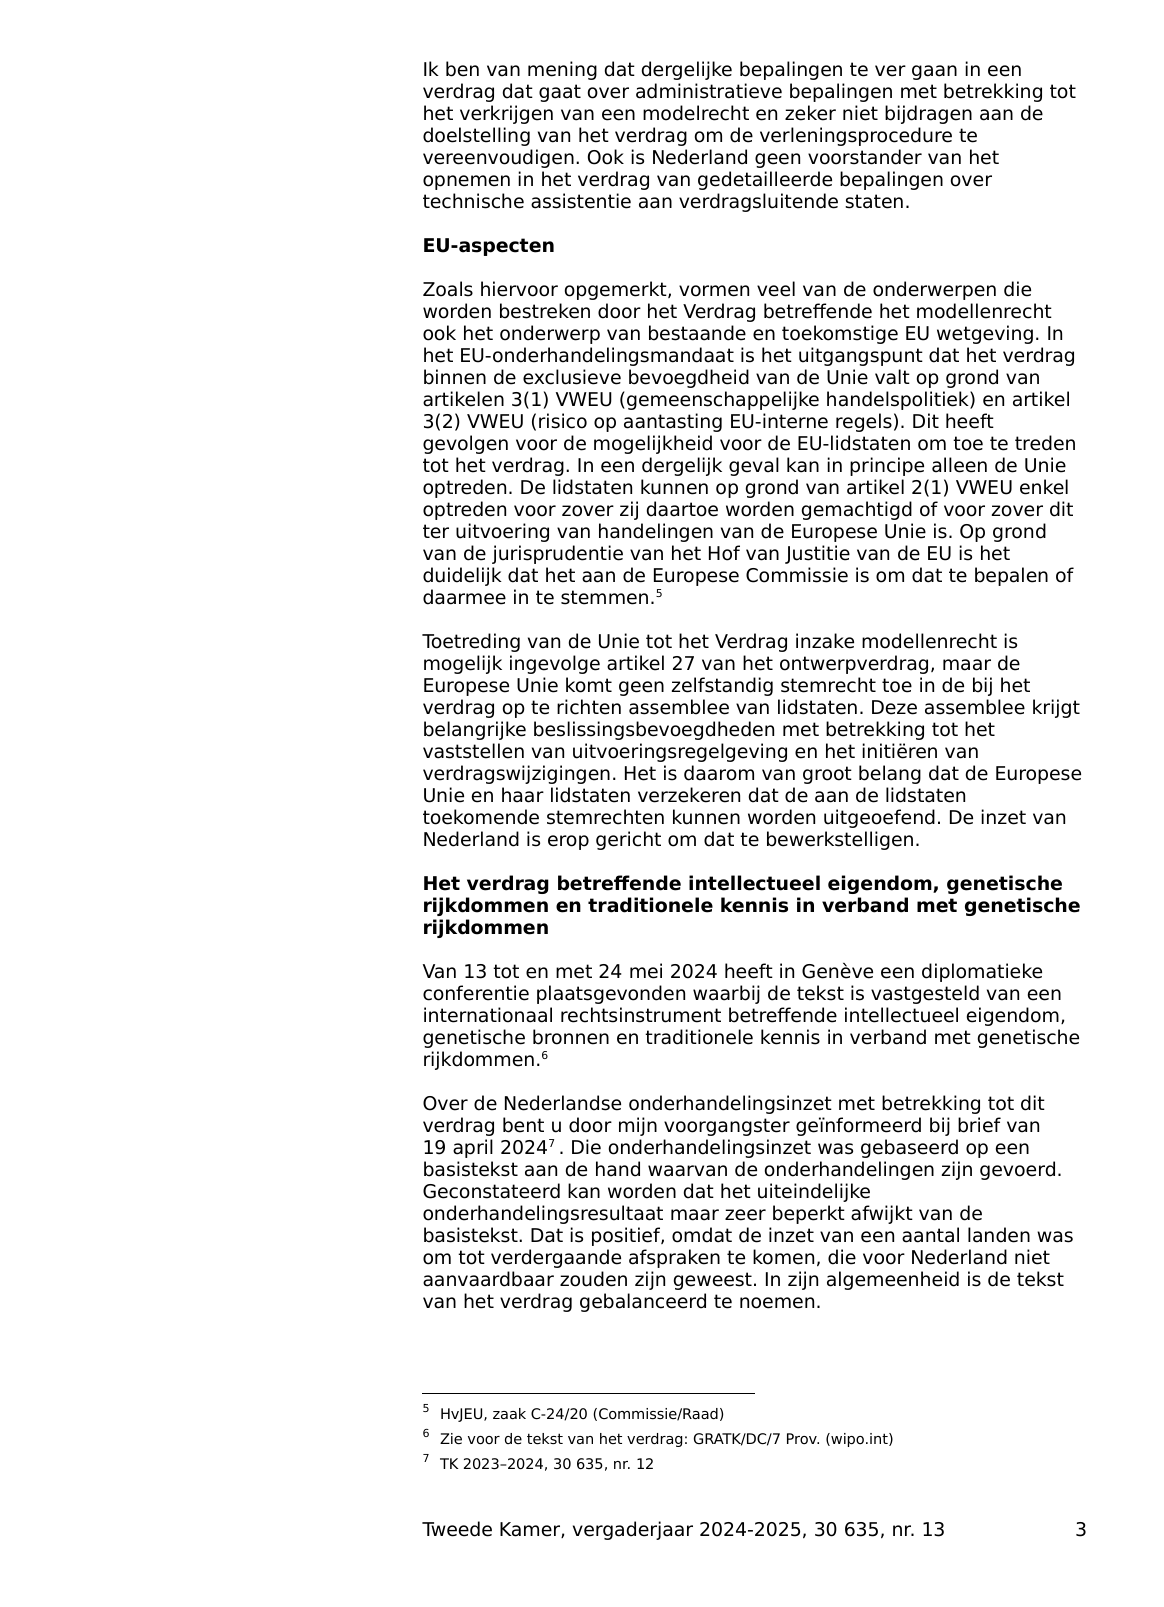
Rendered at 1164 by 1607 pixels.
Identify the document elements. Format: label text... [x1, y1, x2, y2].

subtitle Het verdrag betreffende intellectueel eigendom, genetische rijkdommen en traditionele kennis in verband met genetische rijkdommen [422, 873, 1087, 939]
text Zoals hiervoor opgemerkt, vormen veel van de onderwerpen die worden bestreken door het Verdrag betreffende het modellenrecht ook het onderwerp van bestaande en toekomstige EU wetgeving. In het EU-onderhandelingsmandaat is het uitgangspunt dat het verdrag binnen de exclusieve bevoegdheid van de Unie valt op grond van artikelen 3(1) VWEU (gemeenschappelijke handelspolitiek) en artikel 3(2) VWEU (risico op aantasting EU-interne regels). Dit heeft gevolgen voor de mogelijkheid voor de EU-lidstaten om toe te treden tot het verdrag. In een dergelijk geval kan in principe alleen de Unie optreden. De lidstaten kunnen op grond van artikel 2(1) VWEU enkel optreden voor zover zij daartoe worden gemachtigd of voor zover dit ter uitvoering van handelingen van de Europese Unie is. Op grond van de jurisprudentie van het Hof van Justitie van de EU is het duidelijk dat het aan de Europese Commissie is om dat te bepalen of daarmee in te stemmen. [422, 279, 1087, 609]
text TK 2023–2024, 30 635, nr. 12 [422, 1452, 1087, 1474]
text Zie voor de tekst van het verdrag: GRATK/DC/7 Prov. (wipo.int) [422, 1427, 1087, 1449]
text HvJEU, zaak C-24/20 (Commissie/Raad) [422, 1402, 1087, 1424]
text Ik ben van mening dat dergelijke bepalingen te ver gaan in een verdrag dat gaat over administratieve bepalingen met betrekking tot het verkrijgen van een modelrecht en zeker niet bijdragen aan de doelstelling van het verdrag om de verleningsprocedure te vereenvoudigen. Ook is Nederland geen voorstander van het opnemen in het verdrag van gedetailleerde bepalingen over technische assistentie aan verdragsluitende staten. [422, 59, 1087, 213]
subtitle EU-aspecten [422, 235, 1087, 257]
text Toetreding van de Unie tot het Verdrag inzake modellenrecht is mogelijk ingevolge artikel 27 van het ontwerpverdrag, maar de Europese Unie komt geen zelfstandig stemrecht toe in de bij het verdrag op te richten assemblee van lidstaten. Deze assemblee krijgt belangrijke beslissingsbevoegdheden met betrekking tot het vaststellen van uitvoeringsregelgeving en het initiëren van verdragswijzigingen. Het is daarom van groot belang dat de Europese Unie en haar lidstaten verzekeren dat de aan de lidstaten toekomende stemrechten kunnen worden uitgeoefend. De inzet van Nederland is erop gericht om dat te bewerkstelligen. [422, 631, 1087, 851]
text Over de Nederlandse onderhandelingsinzet met betrekking tot dit verdrag bent u door mijn voorgangster geïnformeerd bij brief van 19 april 2024. Die onderhandelingsinzet was gebaseerd op een basistekst aan de hand waarvan de onderhandelingen zijn gevoerd. Geconstateerd kan worden dat het uiteindelijke onderhandelingsresultaat maar zeer beperkt afwijkt van de basistekst. Dat is positief, omdat de inzet van een aantal landen was om tot verdergaande afspraken te komen, die voor Nederland niet aanvaardbaar zouden zijn geweest. In zijn algemeenheid is de tekst van het verdrag gebalanceerd te noemen. [422, 1093, 1087, 1313]
text Van 13 tot en met 24 mei 2024 heeft in Genève een diplomatieke conferentie plaatsgevonden waarbij de tekst is vastgesteld van een internationaal rechtsinstrument betreffende intellectueel eigendom, genetische bronnen en traditionele kennis in verband met genetische rijkdommen. [422, 961, 1087, 1071]
